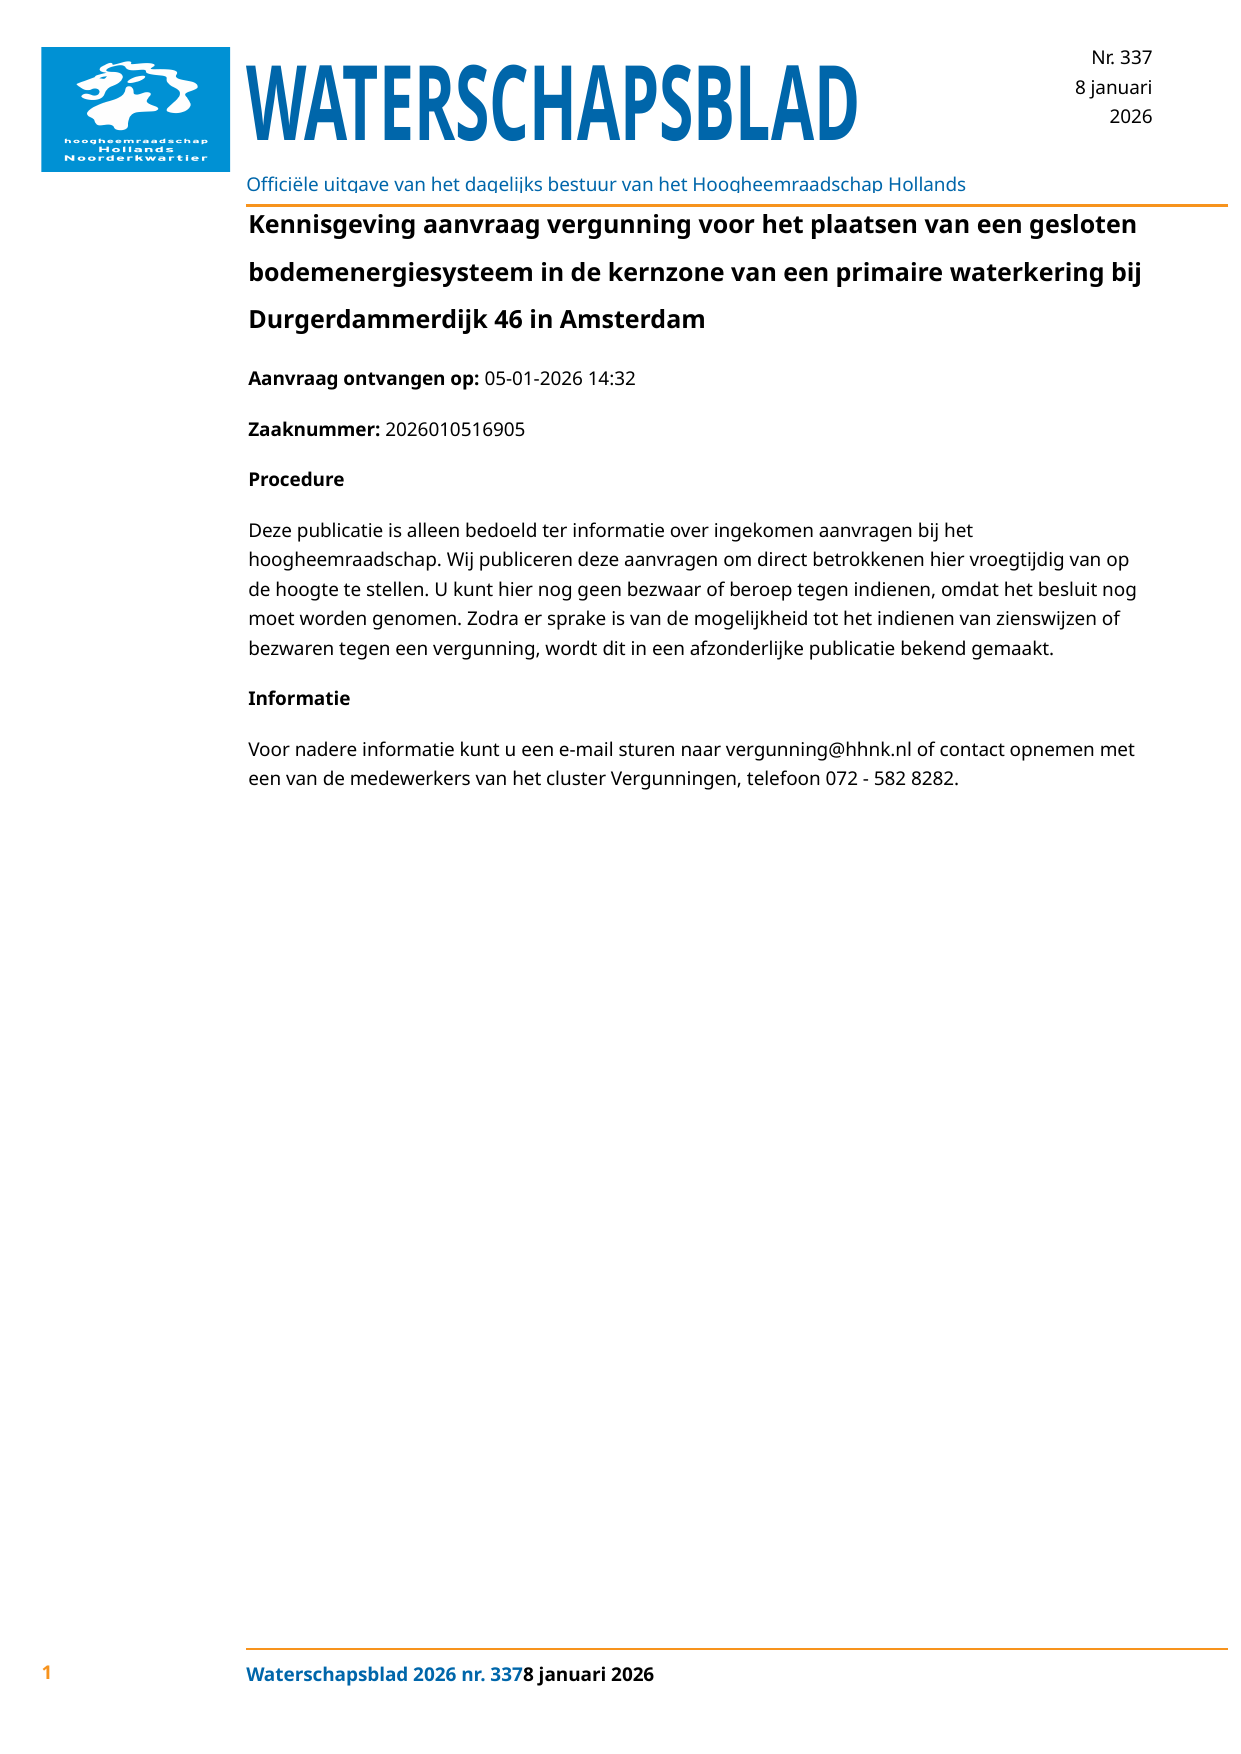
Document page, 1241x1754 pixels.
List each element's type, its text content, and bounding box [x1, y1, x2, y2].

text Informatie [248, 686, 1152, 711]
text Kennisgeving aanvraag vergunning voor het plaatsen van een gesloten bodemenergiesysteem in de kernzone van een primaire waterkering bij Durgerdammerdijk 46 in Amsterdam [248, 207, 1152, 336]
text Procedure [248, 466, 1152, 492]
picture [118, 62, 197, 112]
text Zaaknummer: 2026010516905 [248, 416, 1152, 442]
text Voor nadere informatie kunt u een e-mail sturen naar vergunning@hhnk.nl of contact opnemen met een van de medewerkers van het cluster Vergunningen, telefoon 072 - 582 8282. [248, 736, 1152, 791]
text Aanvraag ontvangen op: 05-01-2026 14:32 [248, 366, 1152, 391]
picture [88, 87, 157, 130]
picture [78, 64, 122, 99]
text Deze publicatie is alleen bedoeld ter informatie over ingekomen aanvragen bij het hoogheemraadschap. Wij publiceren deze aanvragen om direct betrokkenen hier vroegtijdig van op de hoogte te stellen. U kunt hier nog geen bezwaar of beroep tegen indienen, omdat het besluit nog moet worden genomen. Zodra er sprake is van de mogelijkheid tot het indienen van zienswijzen of bezwaren tegen een vergunning, wordt dit in een afzonderlijke publicatie bekend gemaakt. [248, 517, 1152, 661]
picture [129, 76, 144, 82]
